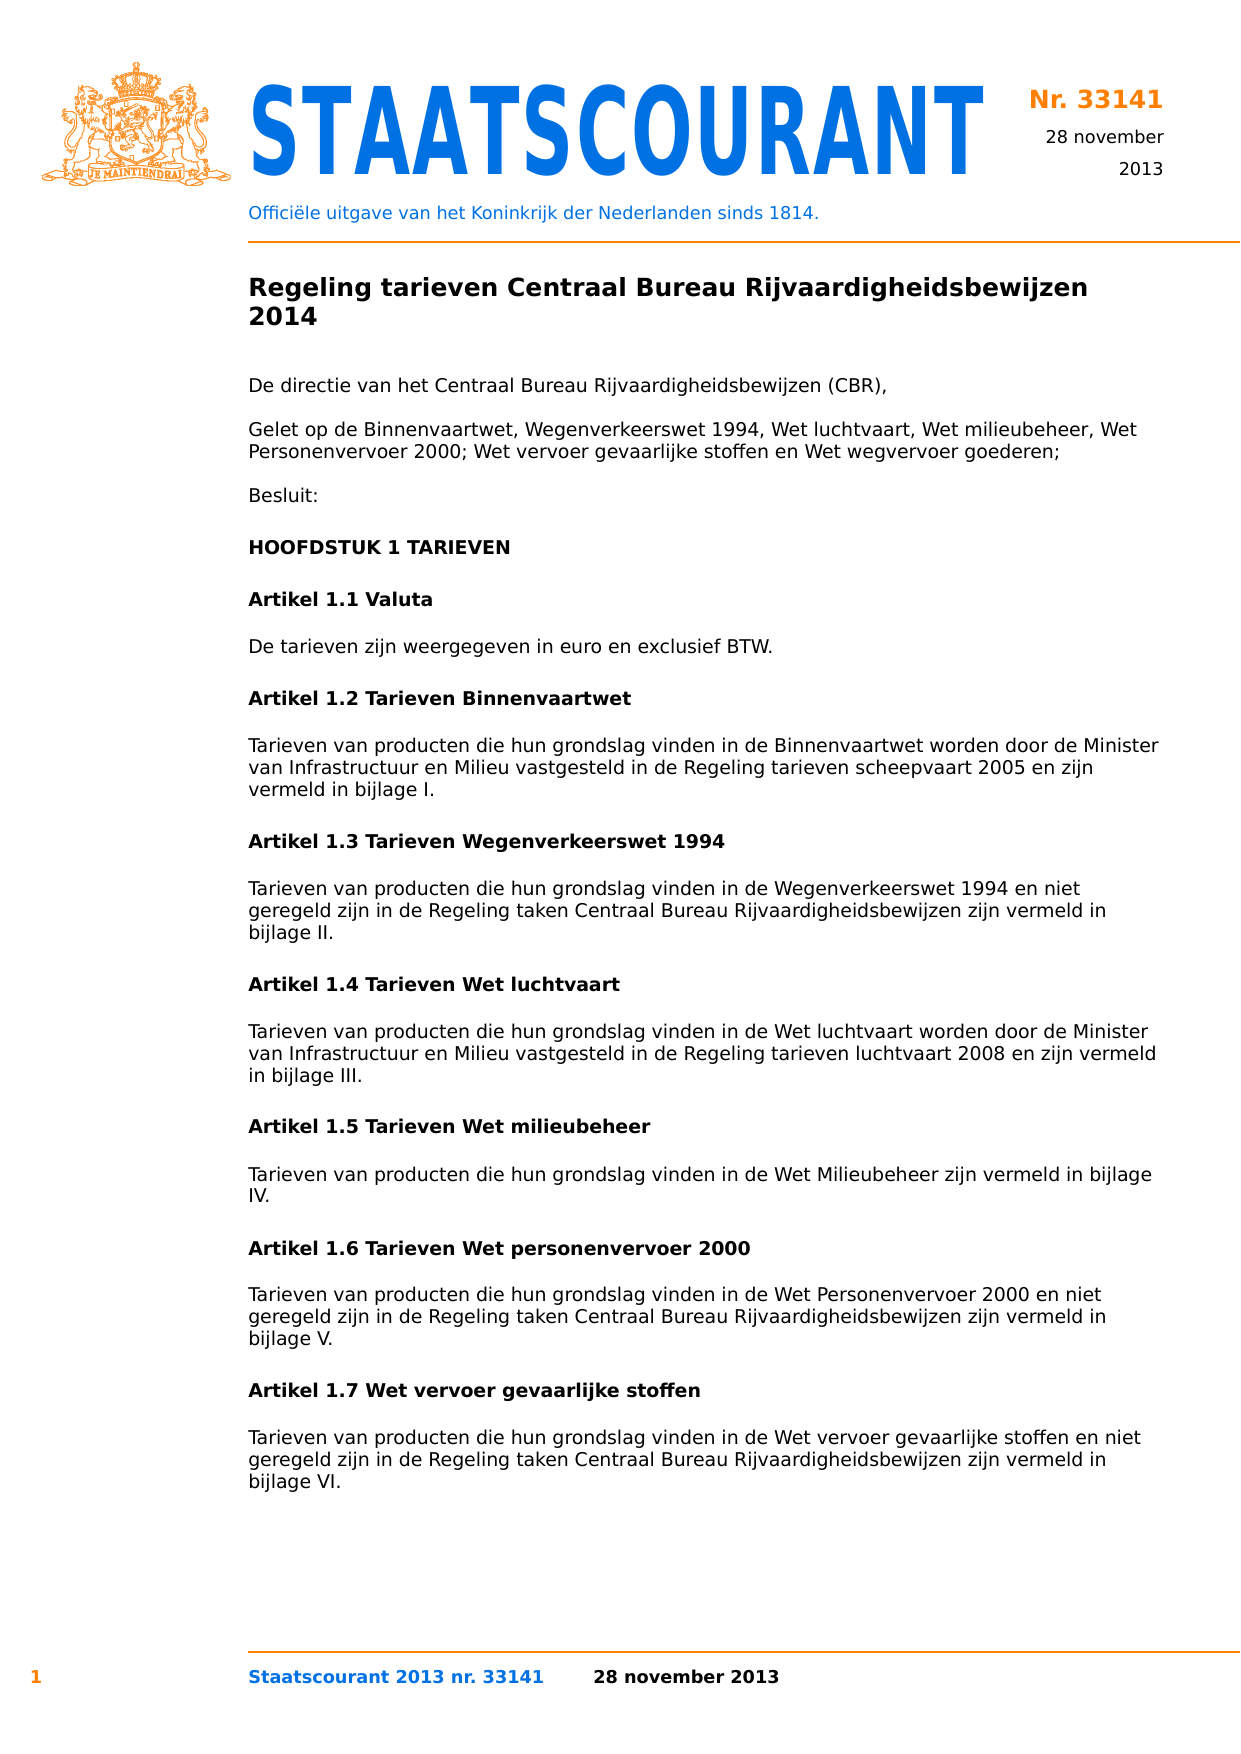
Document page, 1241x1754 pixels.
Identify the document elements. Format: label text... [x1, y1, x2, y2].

text Tarieven van producten die hun grondslag vinden in de Wet luchtvaart worden door de Minister van Infrastructuur en Milieu vastgesteld in de Regeling tarieven luchtvaart 2008 en zijn vermeld in bijlage III. [248, 1021, 1163, 1086]
subtitle Regeling tarieven Centraal Bureau Rijvaardigheidsbewijzen 2014 [248, 273, 1163, 331]
subtitle Artikel 1.4 Tarieven Wet luchtvaart [248, 973, 1163, 996]
text Tarieven van producten die hun grondslag vinden in de Wet vervoer gevaarlijke stoffen en niet geregeld zijn in de Regeling taken Centraal Bureau Rijvaardigheidsbewijzen zijn vermeld in bijlage VI. [248, 1427, 1163, 1493]
table_header STAATSCOURANT [248, 62, 998, 203]
text Besluit: [248, 485, 1163, 507]
table_header Nr. 33141 [998, 62, 1240, 121]
subtitle Artikel 1.6 Tarieven Wet personenvervoer 2000 [248, 1237, 1163, 1259]
text Tarieven van producten die hun grondslag vinden in de Wet Milieubeheer zijn vermeld in bijlage IV. [248, 1163, 1163, 1207]
subtitle Artikel 1.5 Tarieven Wet milieubeheer [248, 1116, 1163, 1138]
subtitle Artikel 1.7 Wet vervoer gevaarlijke stoffen [248, 1380, 1163, 1402]
table_cell 2013 [998, 153, 1240, 203]
text De tarieven zijn weergegeven in euro en exclusief BTW. [248, 636, 1163, 658]
picture [41, 62, 231, 186]
subtitle Artikel 1.1 Valuta [248, 589, 1163, 611]
table_cell 28 november [998, 121, 1240, 153]
subtitle Artikel 1.2 Tarieven Binnenvaartwet [248, 688, 1163, 710]
text Tarieven van producten die hun grondslag vinden in de Wegenverkeerswet 1994 en niet geregeld zijn in de Regeling taken Centraal Bureau Rijvaardigheidsbewijzen zijn vermeld in bijlage II. [248, 878, 1163, 943]
text Tarieven van producten die hun grondslag vinden in de Wet Personenvervoer 2000 en niet geregeld zijn in de Regeling taken Centraal Bureau Rijvaardigheidsbewijzen zijn vermeld in bijlage V. [248, 1284, 1163, 1350]
subtitle Artikel 1.3 Tarieven Wegenverkeerswet 1994 [248, 831, 1163, 853]
table_cell Officiële uitgave van het Koninkrijk der Nederlanden sinds 1814. [248, 203, 1240, 241]
table_header [25, 62, 248, 241]
subtitle HOOFDSTUK 1 TARIEVEN [248, 537, 1163, 559]
text Gelet op de Binnenvaartwet, Wegenverkeerswet 1994, Wet luchtvaart, Wet milieubeheer, Wet Personenvervoer 2000; Wet vervoer gevaarlijke stoffen en Wet wegvervoer goederen; [248, 419, 1163, 463]
text De directie van het Centraal Bureau Rijvaardigheidsbewijzen (CBR), [248, 375, 1163, 397]
text Tarieven van producten die hun grondslag vinden in de Binnenvaartwet worden door de Minister van Infrastructuur en Milieu vastgesteld in de Regeling tarieven scheepvaart 2005 en zijn vermeld in bijlage I. [248, 735, 1163, 801]
